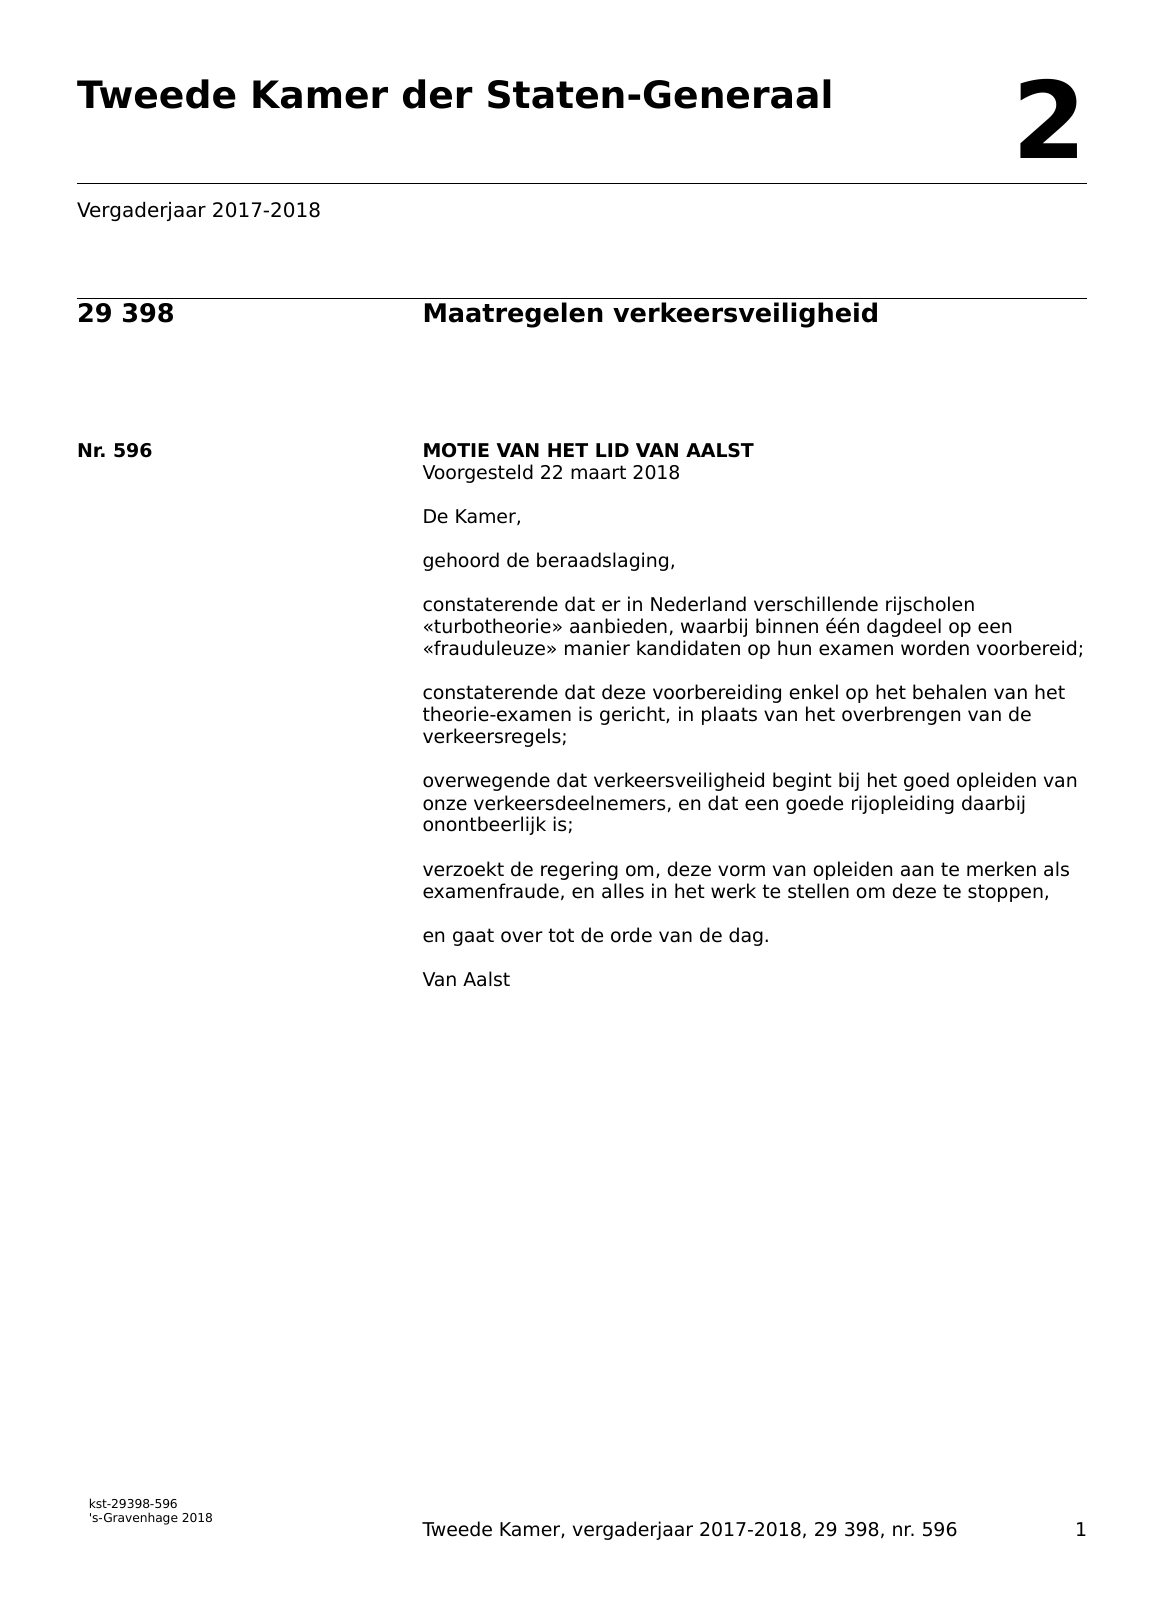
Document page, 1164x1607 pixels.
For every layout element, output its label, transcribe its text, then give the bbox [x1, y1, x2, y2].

text overwegende dat verkeersveiligheid begint bij het goed opleiden van onze verkeersdeelnemers, en dat een goede rijopleiding daarbij onontbeerlijk is; [422, 770, 1087, 836]
text constaterende dat er in Nederland verschillende rijscholen «turbotheorie» aanbieden, waarbij binnen één dagdeel op een «frauduleuze» manier kandidaten op hun examen worden voorbereid; [422, 594, 1087, 660]
table_cell Vergaderjaar 2017-2018 [77, 184, 1087, 298]
text constaterende dat deze voorbereiding enkel op het behalen van het theorie-examen is gericht, in plaats van het overbrengen van de verkeersregels; [422, 682, 1087, 748]
text en gaat over tot de orde van de dag. [422, 925, 1087, 947]
subtitle 29 398 Maatregelen verkeersveiligheid [77, 299, 1087, 329]
text 's-Gravenhage 2018 [88, 1511, 323, 1525]
text gehoord de beraadslaging, [422, 550, 1087, 572]
text kst-29398-596 [88, 1497, 323, 1511]
table_header Tweede Kamer der Staten-Generaal [77, 59, 886, 183]
text verzoekt de regering om, deze vorm van opleiden aan te merken als examenfraude, en alles in het werk te stellen om deze te stoppen, [422, 858, 1087, 902]
text Van Aalst [422, 969, 1087, 991]
table_header 2 [886, 59, 1087, 183]
subtitle Nr. 596 MOTIE VAN HET LID VAN AALST [77, 440, 1087, 462]
text Voorgesteld 22 maart 2018 [422, 462, 1087, 484]
text De Kamer, [422, 506, 1087, 528]
